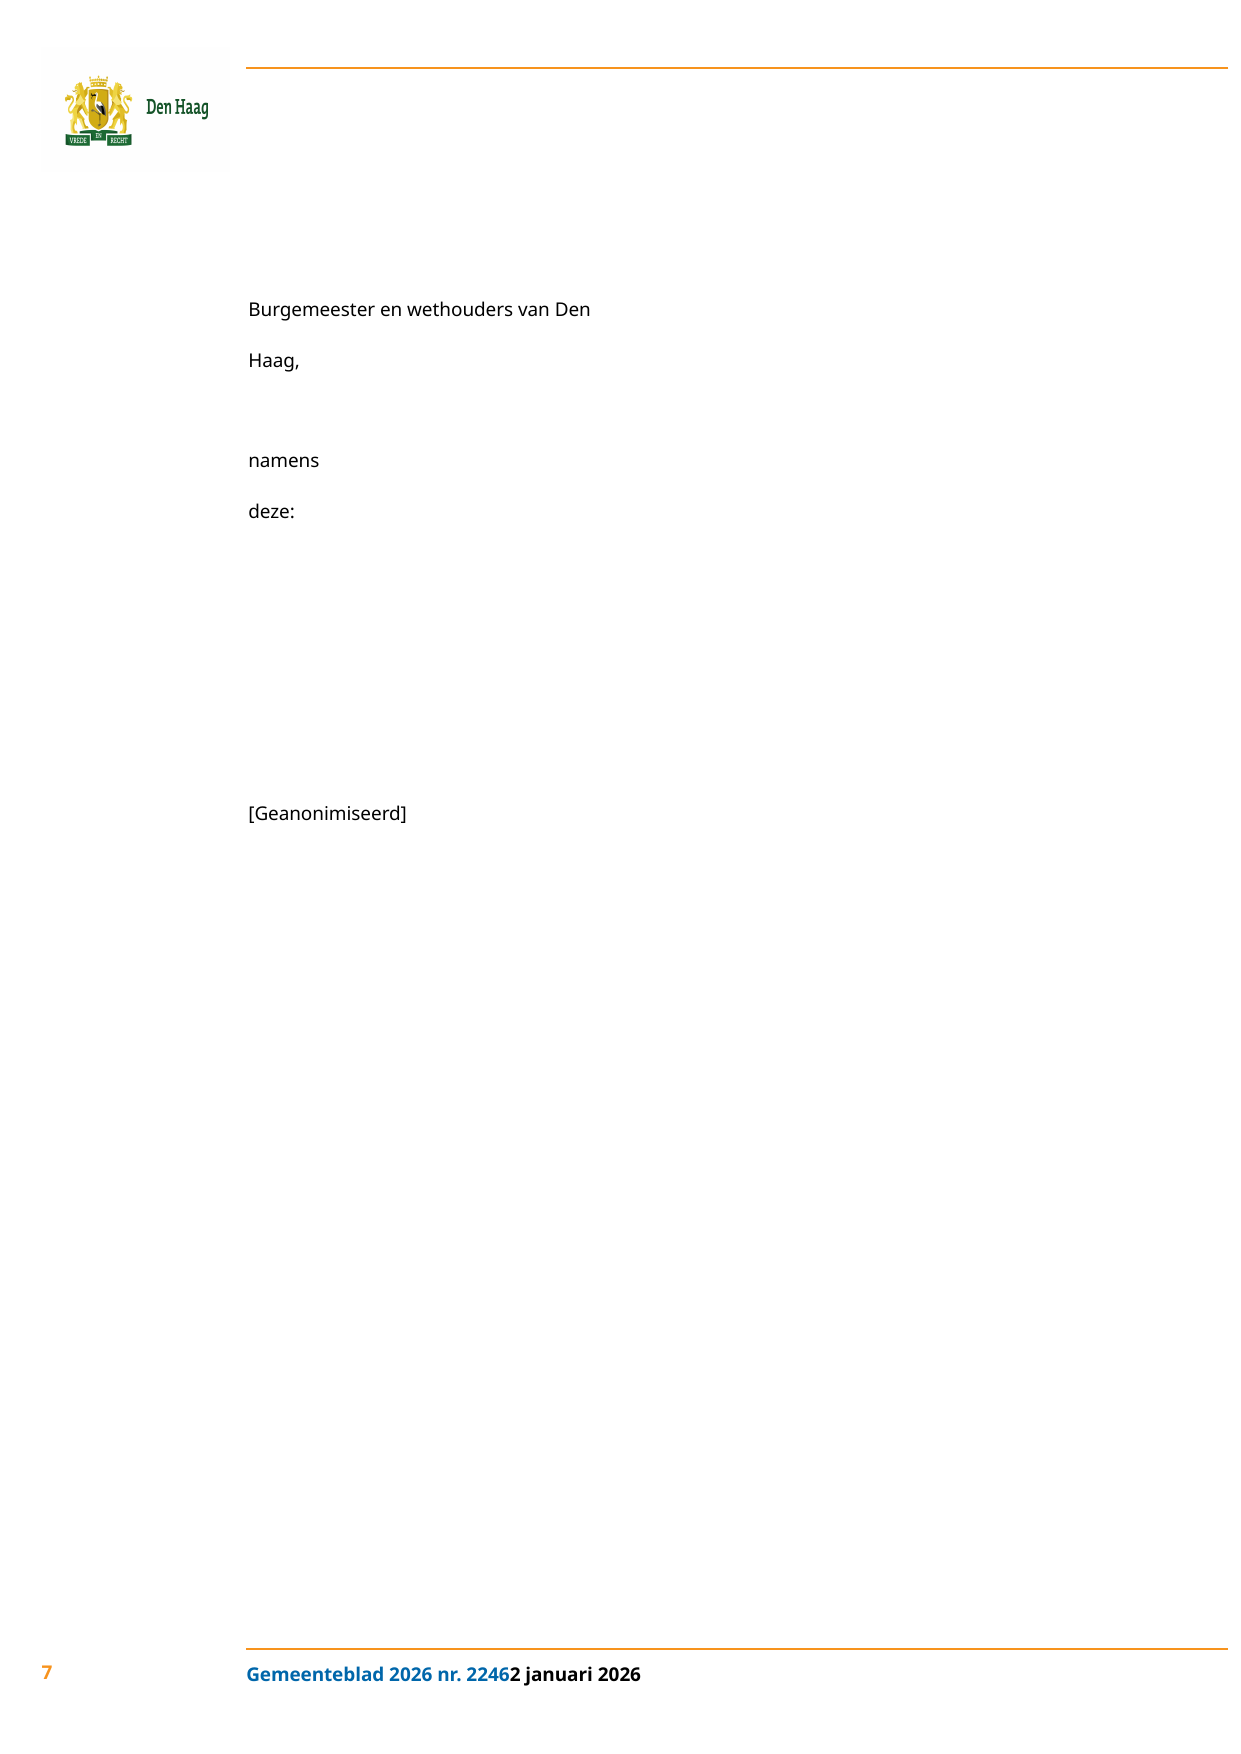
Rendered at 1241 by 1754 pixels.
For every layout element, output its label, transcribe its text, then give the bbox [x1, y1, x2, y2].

text namens [248, 448, 1152, 473]
text deze: [248, 498, 1152, 524]
text Burgemeester en wethouders van Den [248, 296, 1152, 322]
picture [41, 47, 231, 172]
text [Geanonimiseerd] [248, 801, 1152, 826]
text Haag, [248, 347, 1152, 373]
